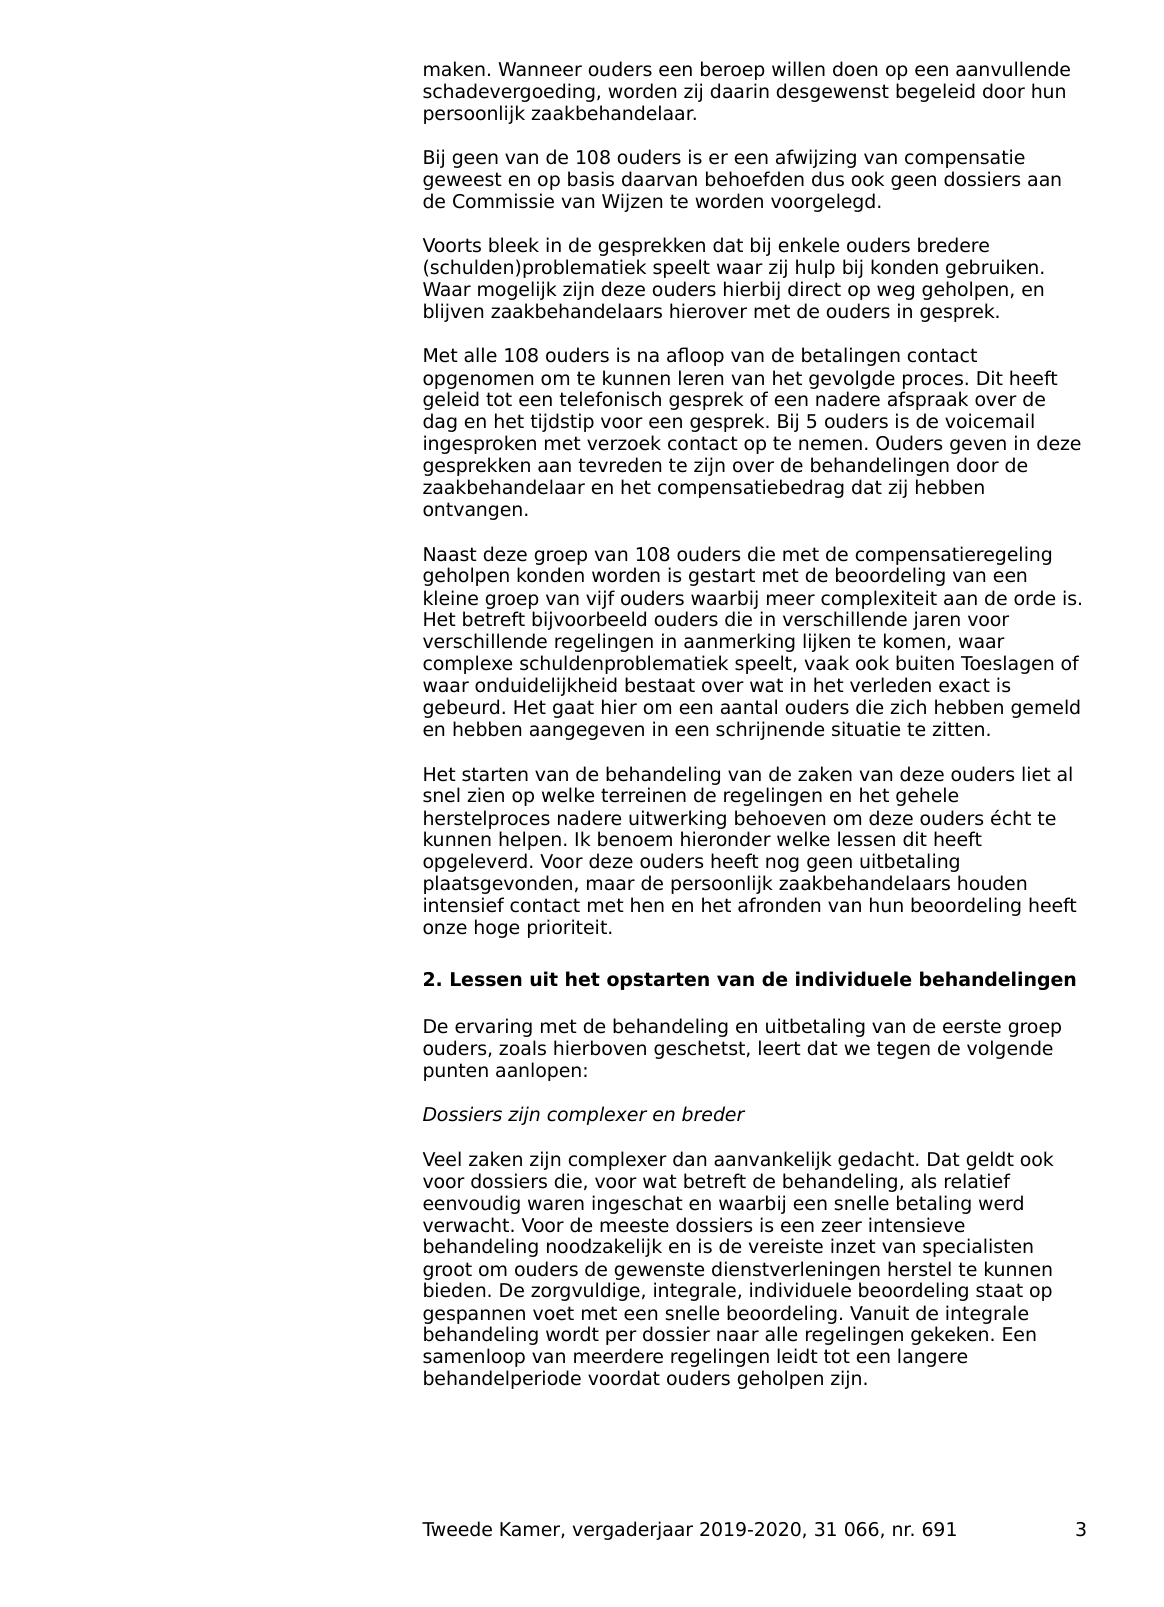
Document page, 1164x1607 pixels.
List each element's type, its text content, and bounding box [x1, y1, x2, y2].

text Naast deze groep van 108 ouders die met de compensatieregeling geholpen konden worden is gestart met de beoordeling van een kleine groep van vijf ouders waarbij meer complexiteit aan de orde is. Het betreft bijvoorbeeld ouders die in verschillende jaren voor verschillende regelingen in aanmerking lijken te komen, waar complexe schuldenproblematiek speelt, vaak ook buiten Toeslagen of waar onduidelijkheid bestaat over wat in het verleden exact is gebeurd. Het gaat hier om een aantal ouders die zich hebben gemeld en hebben aangegeven in een schrijnende situatie te zitten. [422, 543, 1087, 741]
text De ervaring met de behandeling en uitbetaling van de eerste groep ouders, zoals hierboven geschetst, leert dat we tegen de volgende punten aanlopen: [422, 1016, 1087, 1082]
text Bij geen van de 108 ouders is er een afwijzing van compensatie geweest en op basis daarvan behoefden dus ook geen dossiers aan de Commissie van Wijzen te worden voorgelegd. [422, 147, 1087, 213]
subtitle Dossiers zijn complexer en breder [422, 1104, 1087, 1126]
text Met alle 108 ouders is na afloop van de betalingen contact opgenomen om te kunnen leren van het gevolgde proces. Dit heeft geleid tot een telefonisch gesprek of een nadere afspraak over de dag en het tijdstip voor een gesprek. Bij 5 ouders is de voicemail ingesproken met verzoek contact op te nemen. Ouders geven in deze gesprekken aan tevreden te zijn over de behandelingen door de zaakbehandelaar en het compensatiebedrag dat zij hebben ontvangen. [422, 345, 1087, 521]
subtitle 2. Lessen uit het opstarten van de individuele behandelingen [422, 969, 1087, 991]
text maken. Wanneer ouders een beroep willen doen op een aanvullende schadevergoeding, worden zij daarin desgewenst begeleid door hun persoonlijk zaakbehandelaar. [422, 59, 1087, 125]
text Het starten van de behandeling van de zaken van deze ouders liet al snel zien op welke terreinen de regelingen en het gehele herstelproces nadere uitwerking behoeven om deze ouders écht te kunnen helpen. Ik benoem hieronder welke lessen dit heeft opgeleverd. Voor deze ouders heeft nog geen uitbetaling plaatsgevonden, maar de persoonlijk zaakbehandelaars houden intensief contact met hen en het afronden van hun beoordeling heeft onze hoge prioriteit. [422, 763, 1087, 939]
text Veel zaken zijn complexer dan aanvankelijk gedacht. Dat geldt ook voor dossiers die, voor wat betreft de behandeling, als relatief eenvoudig waren ingeschat en waarbij een snelle betaling werd verwacht. Voor de meeste dossiers is een zeer intensieve behandeling noodzakelijk en is de vereiste inzet van specialisten groot om ouders de gewenste dienstverleningen herstel te kunnen bieden. De zorgvuldige, integrale, individuele beoordeling staat op gespannen voet met een snelle beoordeling. Vanuit de integrale behandeling wordt per dossier naar alle regelingen gekeken. Een samenloop van meerdere regelingen leidt tot een langere behandelperiode voordat ouders geholpen zijn. [422, 1148, 1087, 1390]
text Voorts bleek in de gesprekken dat bij enkele ouders bredere (schulden)problematiek speelt waar zij hulp bij konden gebruiken. Waar mogelijk zijn deze ouders hierbij direct op weg geholpen, en blijven zaakbehandelaars hierover met de ouders in gesprek. [422, 235, 1087, 323]
